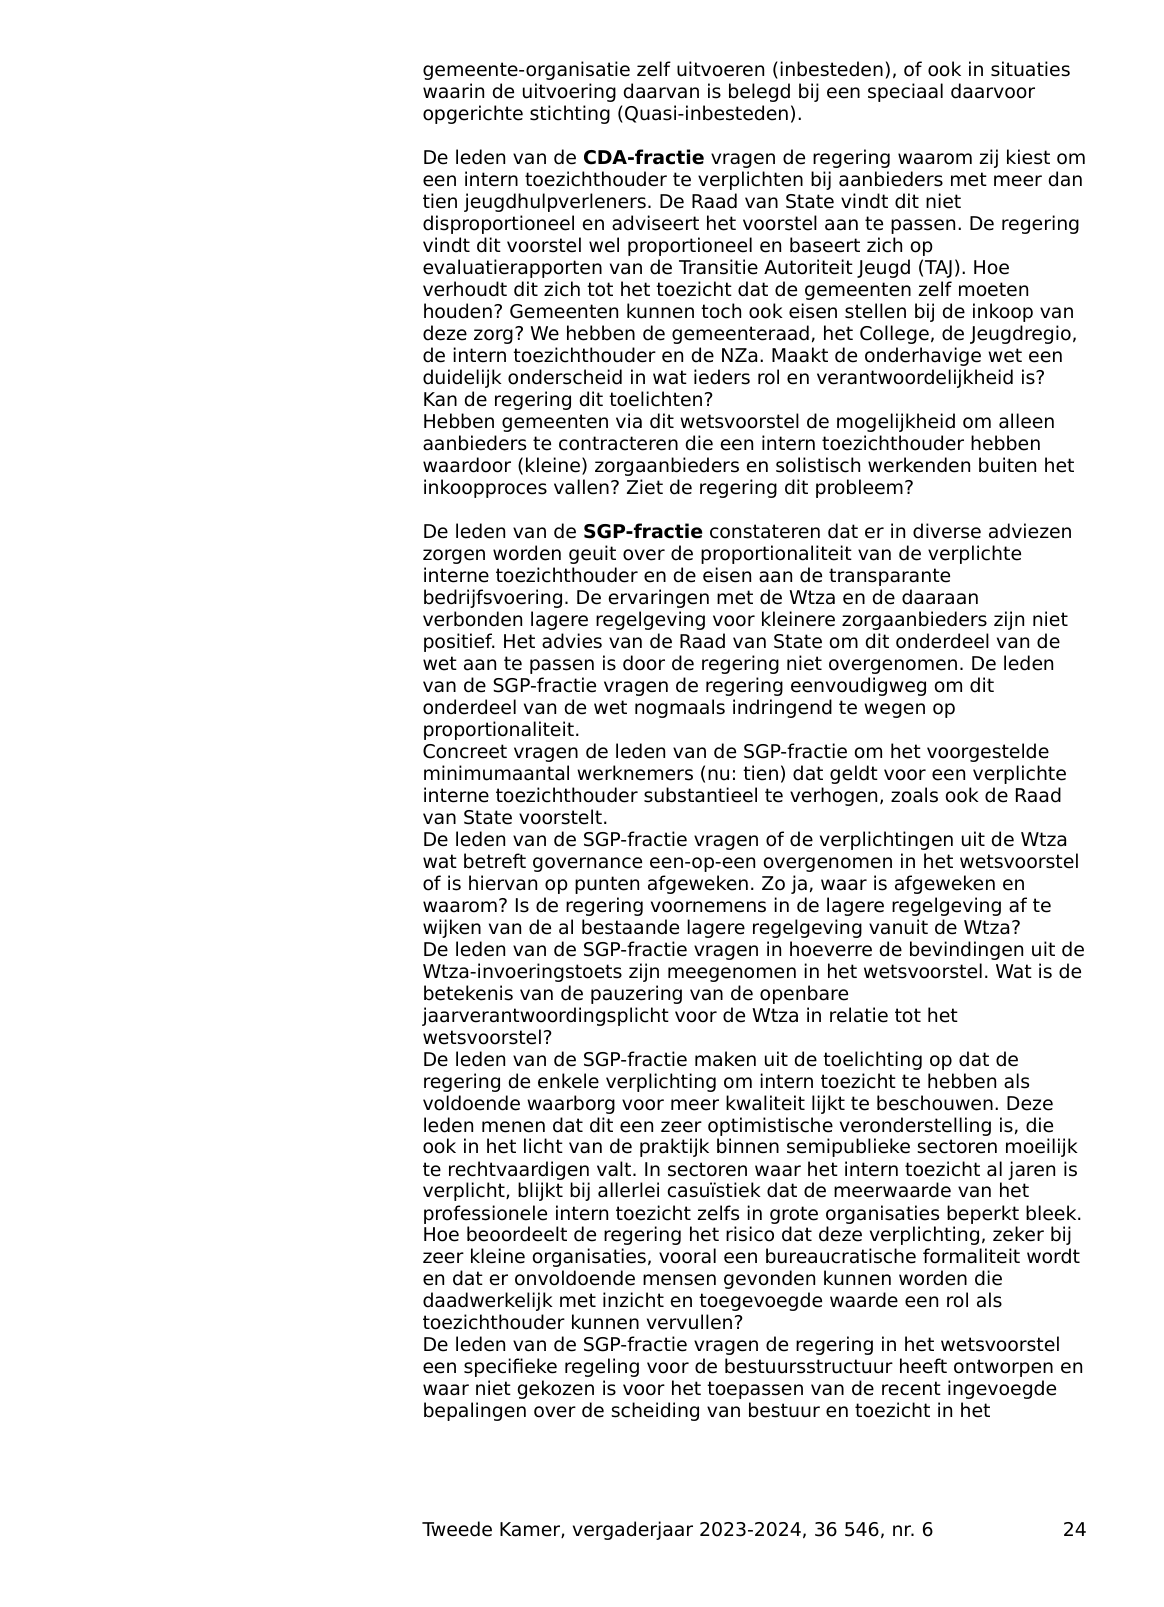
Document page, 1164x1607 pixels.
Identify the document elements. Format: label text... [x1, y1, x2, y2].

text De leden van de CDA-fractie vragen de regering waarom zij kiest om een intern toezichthouder te verplichten bij aanbieders met meer dan tien jeugdhulpverleners. De Raad van State vindt dit niet disproportioneel en adviseert het voorstel aan te passen. De regering vindt dit voorstel wel proportioneel en baseert zich op evaluatierapporten van de Transitie Autoriteit Jeugd (TAJ). Hoe verhoudt dit zich tot het toezicht dat de gemeenten zelf moeten houden? Gemeenten kunnen toch ook eisen stellen bij de inkoop van deze zorg? We hebben de gemeenteraad, het College, de Jeugdregio, de intern toezichthouder en de NZa. Maakt de onderhavige wet een duidelijk onderscheid in wat ieders rol en verantwoordelijkheid is? Kan de regering dit toelichten? [422, 147, 1087, 411]
text De leden van de SGP-fractie vragen de regering in het wetsvoorstel een specifieke regeling voor de bestuursstructuur heeft ontworpen en waar niet gekozen is voor het toepassen van de recent ingevoegde bepalingen over de scheiding van bestuur en toezicht in het [422, 1334, 1087, 1422]
text De leden van de SGP-fractie vragen of de verplichtingen uit de Wtza wat betreft governance een-op-een overgenomen in het wetsvoorstel of is hiervan op punten afgeweken. Zo ja, waar is afgeweken en waarom? Is de regering voornemens in de lagere regelgeving af te wijken van de al bestaande lagere regelgeving vanuit de Wtza? [422, 829, 1087, 939]
text De leden van de SGP-fractie maken uit de toelichting op dat de regering de enkele verplichting om intern toezicht te hebben als voldoende waarborg voor meer kwaliteit lijkt te beschouwen. Deze leden menen dat dit een zeer optimistische veronderstelling is, die ook in het licht van de praktijk binnen semipublieke sectoren moeilijk te rechtvaardigen valt. In sectoren waar het intern toezicht al jaren is verplicht, blijkt bij allerlei casuïstiek dat de meerwaarde van het professionele intern toezicht zelfs in grote organisaties beperkt bleek. Hoe beoordeelt de regering het risico dat deze verplichting, zeker bij zeer kleine organisaties, vooral een bureaucratische formaliteit wordt en dat er onvoldoende mensen gevonden kunnen worden die daadwerkelijk met inzicht en toegevoegde waarde een rol als toezichthouder kunnen vervullen? [422, 1048, 1087, 1334]
text Concreet vragen de leden van de SGP-fractie om het voorgestelde minimumaantal werknemers (nu: tien) dat geldt voor een verplichte interne toezichthouder substantieel te verhogen, zoals ook de Raad van State voorstelt. [422, 741, 1087, 829]
text De leden van de SGP-fractie vragen in hoeverre de bevindingen uit de Wtza-invoeringstoets zijn meegenomen in het wetsvoorstel. Wat is de betekenis van de pauzering van de openbare jaarverantwoordingsplicht voor de Wtza in relatie tot het wetsvoorstel? [422, 939, 1087, 1048]
text Hebben gemeenten via dit wetsvoorstel de mogelijkheid om alleen aanbieders te contracteren die een intern toezichthouder hebben waardoor (kleine) zorgaanbieders en solistisch werkenden buiten het inkoopproces vallen? Ziet de regering dit probleem? [422, 411, 1087, 499]
text gemeente-organisatie zelf uitvoeren (inbesteden), of ook in situaties waarin de uitvoering daarvan is belegd bij een speciaal daarvoor opgerichte stichting (Quasi-inbesteden). [422, 59, 1087, 125]
text De leden van de SGP-fractie constateren dat er in diverse adviezen zorgen worden geuit over de proportionaliteit van de verplichte interne toezichthouder en de eisen aan de transparante bedrijfsvoering. De ervaringen met de Wtza en de daaraan verbonden lagere regelgeving voor kleinere zorgaanbieders zijn niet positief. Het advies van de Raad van State om dit onderdeel van de wet aan te passen is door de regering niet overgenomen. De leden van de SGP-fractie vragen de regering eenvoudigweg om dit onderdeel van de wet nogmaals indringend te wegen op proportionaliteit. [422, 521, 1087, 741]
